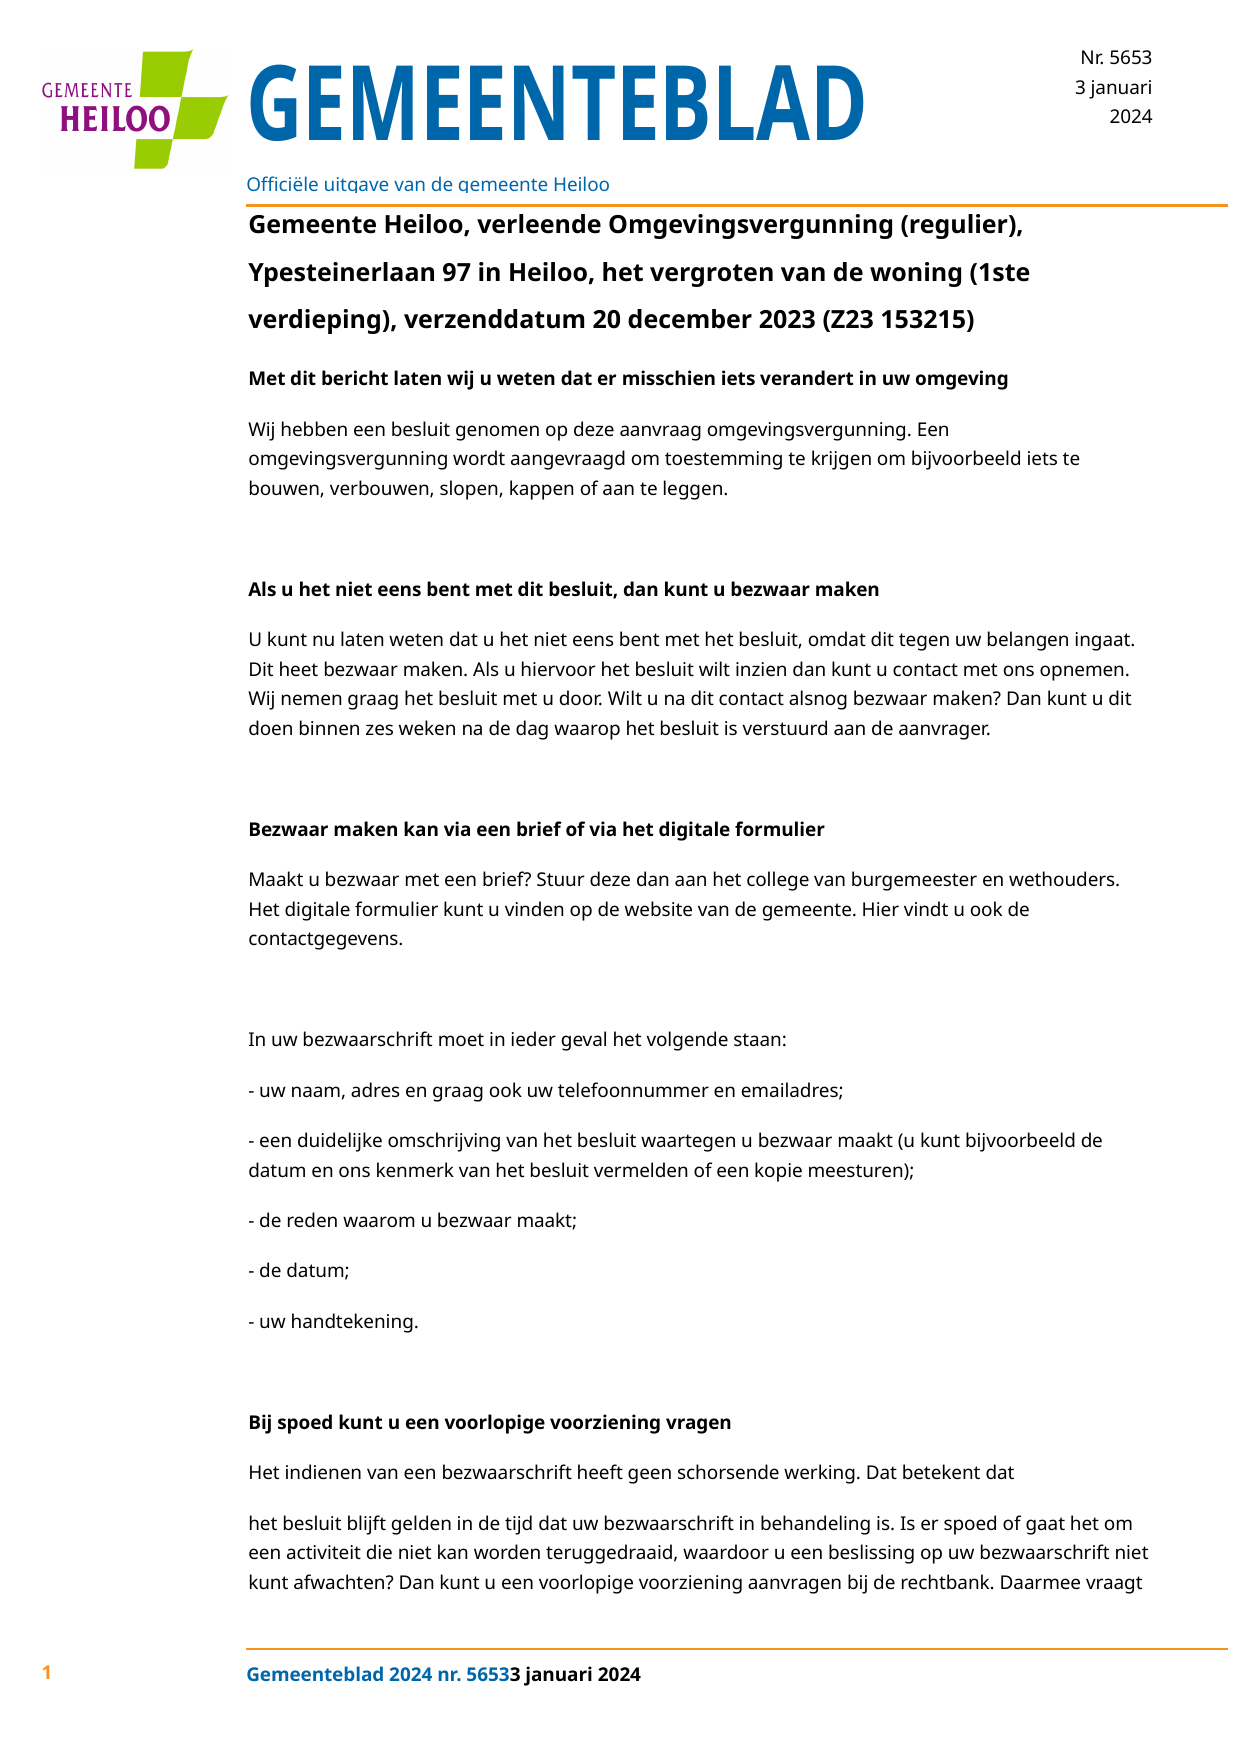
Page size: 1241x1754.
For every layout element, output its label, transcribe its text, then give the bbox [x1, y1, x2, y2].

text Gemeente Heiloo, verleende Omgevingsvergunning (regulier), Ypesteinerlaan 97 in Heiloo, het vergroten van de woning (1ste verdieping), verzenddatum 20 december 2023 (Z23 153215) [248, 207, 1152, 336]
text Het indienen van een bezwaarschrift heeft geen schorsende werking. Dat betekent dat [248, 1459, 1152, 1485]
text - een duidelijke omschrijving van het besluit waartegen u bezwaar maakt (u kunt bijvoorbeeld de datum en ons kenmerk van het besluit vermelden of een kopie meesturen); [248, 1127, 1152, 1182]
text het besluit blijft gelden in de tijd dat uw bezwaarschrift in behandeling is. Is er spoed of gaat het om een activiteit die niet kan worden teruggedraaid, waardoor u een beslissing op uw bezwaarschrift niet kunt afwachten? Dan kunt u een voorlopige voorziening aanvragen bij de rechtbank. Daarmee vraagt [248, 1510, 1152, 1594]
text In uw bezwaarschrift moet in ieder geval het volgende staan: [248, 1026, 1152, 1052]
text - de datum; [248, 1258, 1152, 1283]
text - de reden waarom u bezwaar maakt; [248, 1207, 1152, 1233]
text U kunt nu laten weten dat u het niet eens bent met het besluit, omdat dit tegen uw belangen ingaat. Dit heet bezwaar maken. Als u hiervoor het besluit wilt inzien dan kunt u contact met ons opnemen. Wij nemen graag het besluit met u door. Wilt u na dit contact alsnog bezwaar maken? Dan kunt u dit doen binnen zes weken na de dag waarop het besluit is verstuurd aan de aanvrager. [248, 626, 1152, 741]
text Als u het niet eens bent met dit besluit, dan kunt u bezwaar maken [248, 576, 1152, 602]
text - uw naam, adres en graag ook uw telefoonnummer en emailadres; [248, 1077, 1152, 1102]
text Maakt u bezwaar met een brief? Stuur deze dan aan het college van burgemeester en wethouders. Het digitale formulier kunt u vinden op de website van de gemeente. Hier vindt u ook de contactgegevens. [248, 866, 1152, 951]
text Wij hebben een besluit genomen op deze aanvraag omgevingsvergunning. Een omgevingsvergunning wordt aangevraagd om toestemming te krijgen om bijvoorbeeld iets te bouwen, verbouwen, slopen, kappen of aan te leggen. [248, 416, 1152, 501]
picture [41, 47, 231, 172]
text Met dit bericht laten wij u weten dat er misschien iets verandert in uw omgeving [248, 366, 1152, 391]
text Bij spoed kunt u een voorlopige voorziening vragen [248, 1409, 1152, 1434]
text - uw handtekening. [248, 1308, 1152, 1334]
text Bezwaar maken kan via een brief of via het digitale formulier [248, 816, 1152, 842]
